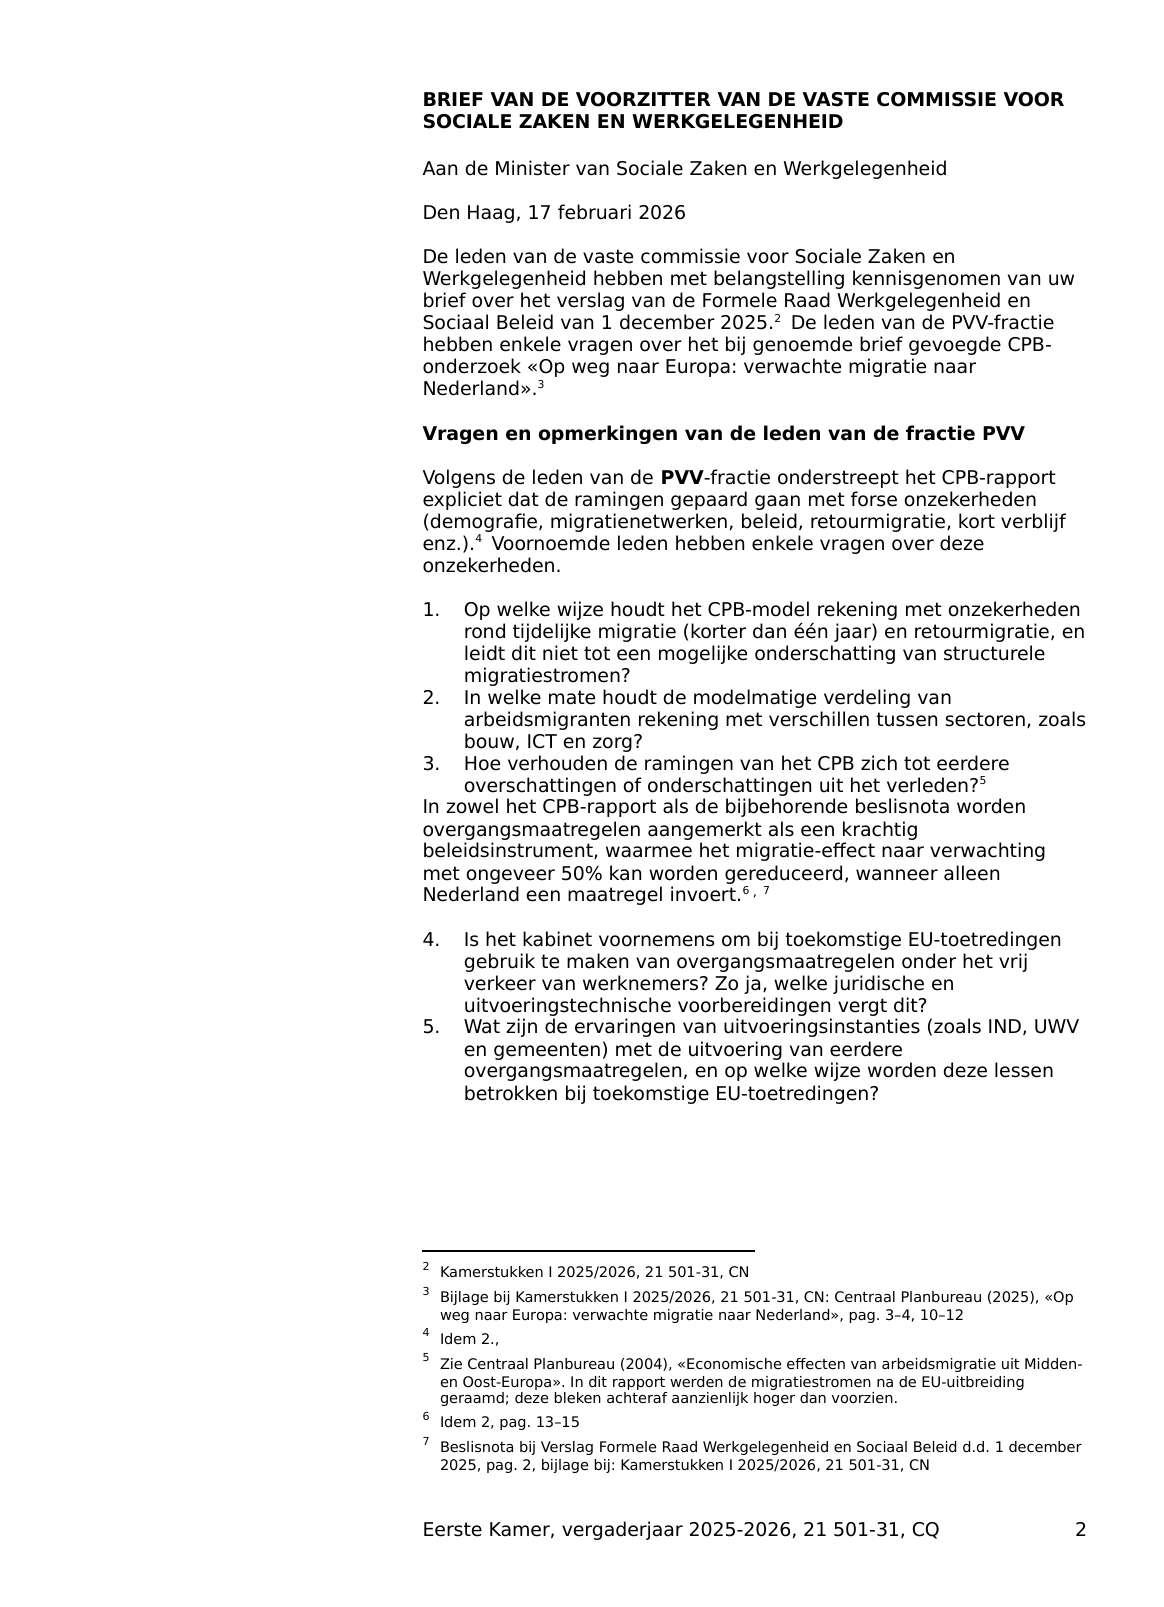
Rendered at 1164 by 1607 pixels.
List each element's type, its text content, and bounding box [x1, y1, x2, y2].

text 3. Hoe verhouden de ramingen van het CPB zich tot eerdere overschattingen of onderschattingen uit het verleden? [422, 752, 1087, 796]
text 1. Op welke wijze houdt het CPB-model rekening met onzekerheden rond tijdelijke migratie (korter dan één jaar) en retourmigratie, en leidt dit niet tot een mogelijke onderschatting van structurele migratiestromen? [422, 599, 1087, 687]
subtitle BRIEF VAN DE VOORZITTER VAN DE VASTE COMMISSIE VOOR SOCIALE ZAKEN EN WERKGELEGENHEID [422, 89, 1087, 133]
text Kamerstukken I 2025/2026, 21 501-31, CN [422, 1260, 1087, 1282]
text In zowel het CPB-rapport als de bijbehorende beslisnota worden overgangsmaatregelen aangemerkt als een krachtig beleidsinstrument, waarmee het migratie-effect naar verwachting met ongeveer 50% kan worden gereduceerd, wanneer alleen Nederland een maatregel invoert., [422, 796, 1087, 906]
text 2. In welke mate houdt de modelmatige verdeling van arbeidsmigranten rekening met verschillen tussen sectoren, zoals bouw, ICT en zorg? [422, 687, 1087, 752]
text 5. Wat zijn de ervaringen van uitvoeringsinstanties (zoals IND, UWV en gemeenten) met de uitvoering van eerdere overgangsmaatregelen, en op welke wijze worden deze lessen betrokken bij toekomstige EU-toetredingen? [422, 1016, 1087, 1104]
text Beslisnota bij Verslag Formele Raad Werkgelegenheid en Sociaal Beleid d.d. 1 december 2025, pag. 2, bijlage bij: Kamerstukken I 2025/2026, 21 501-31, CN [422, 1435, 1087, 1474]
subtitle Vragen en opmerkingen van de leden van de fractie PVV [422, 422, 1087, 444]
text Bijlage bij Kamerstukken I 2025/2026, 21 501-31, CN: Centraal Planbureau (2025), «Op weg naar Europa: verwachte migratie naar Nederland», pag. 3–4, 10–12 [422, 1285, 1087, 1324]
text Idem 2., [422, 1327, 1087, 1349]
text Volgens de leden van de PVV-fractie onderstreept het CPB-rapport expliciet dat de ramingen gepaard gaan met forse onzekerheden (demografie, migratienetwerken, beleid, retourmigratie, kort verblijf enz.). Voornoemde leden hebben enkele vragen over deze onzekerheden. [422, 467, 1087, 576]
text Zie Centraal Planbureau (2004), «Economische effecten van arbeidsmigratie uit Midden- en Oost-Europa». In dit rapport werden de migratiestromen na de EU-uitbreiding geraamd; deze bleken achteraf aanzienlijk hoger dan voorzien. [422, 1352, 1087, 1407]
text Den Haag, 17 februari 2026 [422, 202, 1087, 224]
text Aan de Minister van Sociale Zaken en Werkgelegenheid [422, 158, 1087, 180]
text Idem 2, pag. 13–15 [422, 1410, 1087, 1432]
text 4. Is het kabinet voornemens om bij toekomstige EU-toetredingen gebruik te maken van overgangsmaatregelen onder het vrij verkeer van werknemers? Zo ja, welke juridische en uitvoeringstechnische voorbereidingen vergt dit? [422, 928, 1087, 1016]
text De leden van de vaste commissie voor Sociale Zaken en Werkgelegenheid hebben met belangstelling kennisgenomen van uw brief over het verslag van de Formele Raad Werkgelegenheid en Sociaal Beleid van 1 december 2025. De leden van de PVV-fractie hebben enkele vragen over het bij genoemde brief gevoegde CPB-onderzoek «Op weg naar Europa: verwachte migratie naar Nederland». [422, 246, 1087, 400]
